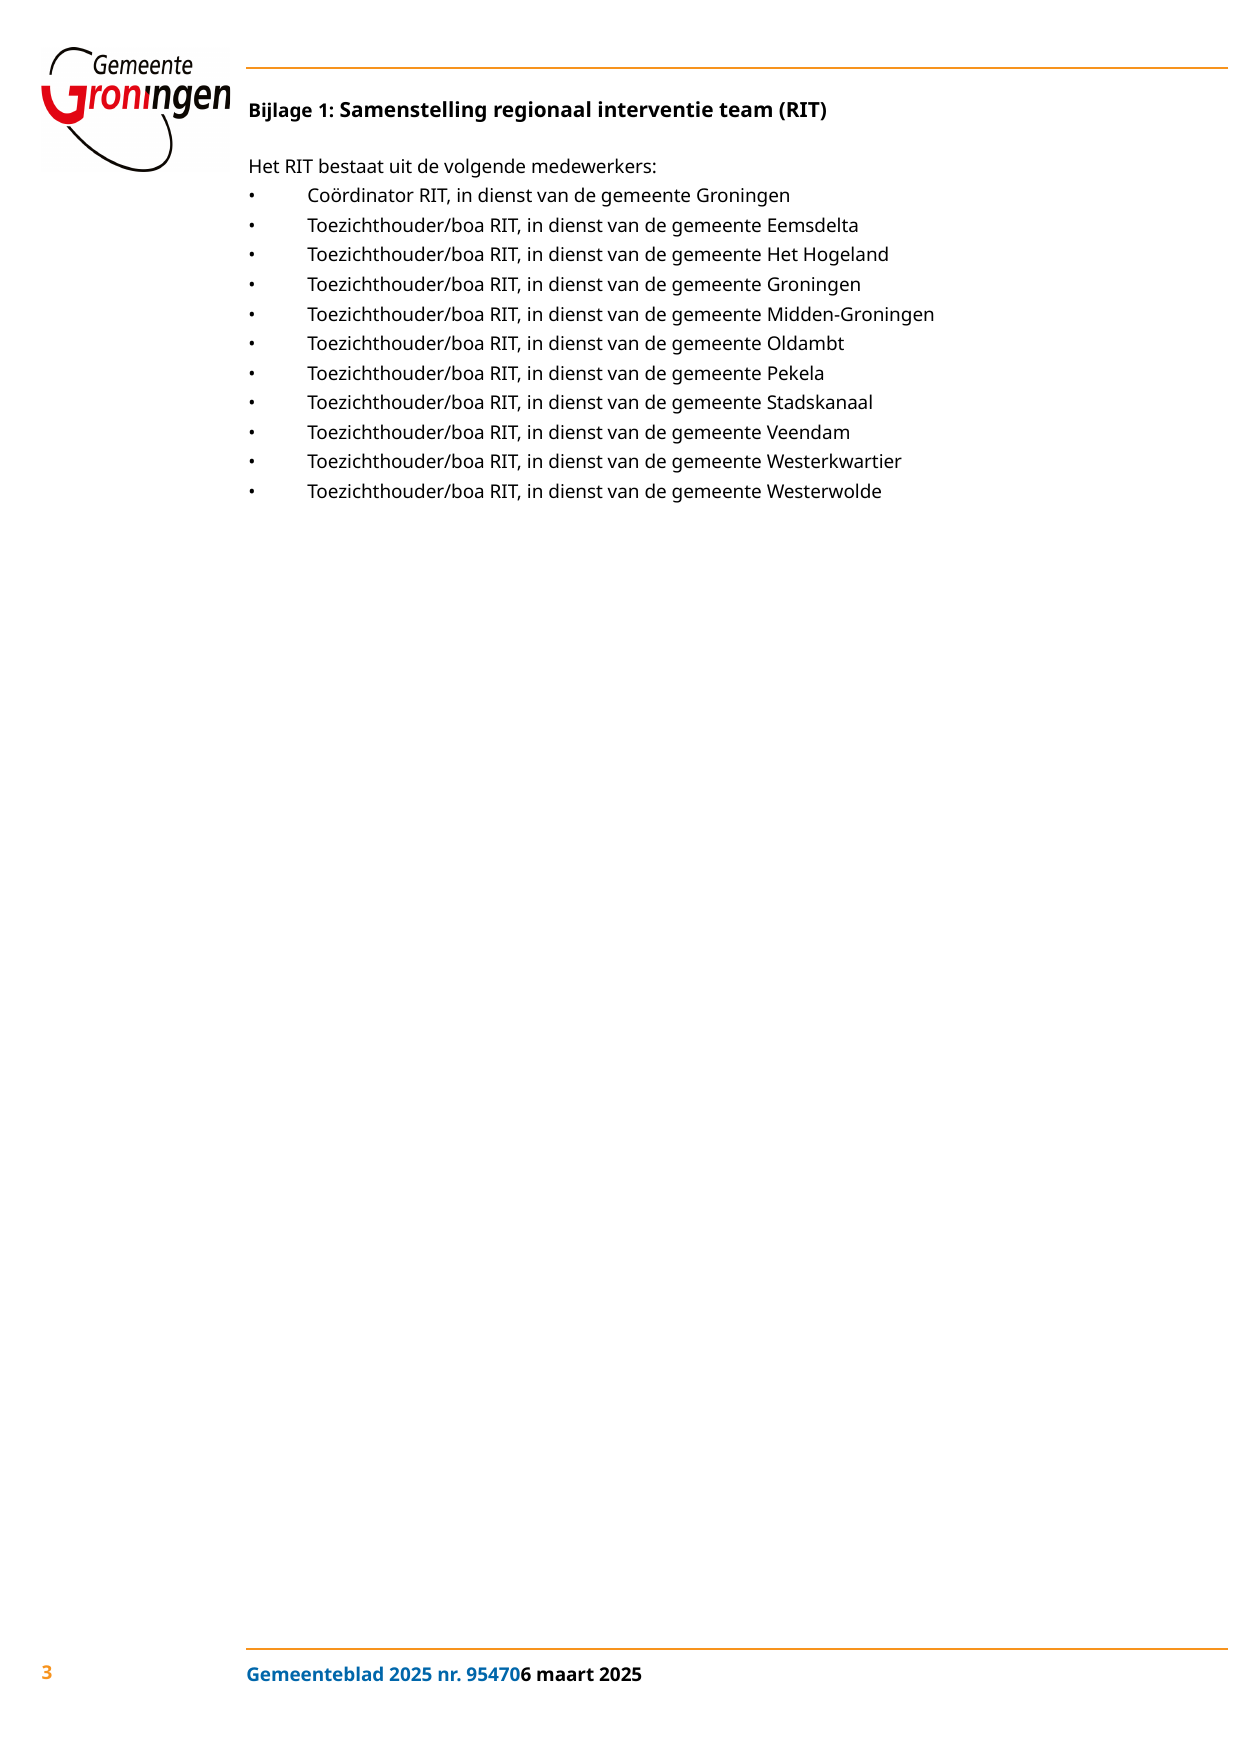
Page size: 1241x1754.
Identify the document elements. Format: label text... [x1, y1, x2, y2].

list Toezichthouder/boa RIT, in dienst van de gemeente Westerwolde [248, 478, 1152, 504]
list Toezichthouder/boa RIT, in dienst van de gemeente Midden-Groningen [248, 301, 1152, 327]
list Coördinator RIT, in dienst van de gemeente Groningen [248, 182, 1152, 208]
list Toezichthouder/boa RIT, in dienst van de gemeente Pekela [248, 360, 1152, 386]
list Toezichthouder/boa RIT, in dienst van de gemeente Oldambt [248, 330, 1152, 356]
picture [41, 47, 231, 172]
list Toezichthouder/boa RIT, in dienst van de gemeente Westerkwartier [248, 449, 1152, 474]
list Toezichthouder/boa RIT, in dienst van de gemeente Het Hogeland [248, 242, 1152, 267]
list Toezichthouder/boa RIT, in dienst van de gemeente Eemsdelta [248, 212, 1152, 238]
list Toezichthouder/boa RIT, in dienst van de gemeente Groningen [248, 271, 1152, 297]
list Toezichthouder/boa RIT, in dienst van de gemeente Veendam [248, 419, 1152, 445]
list Toezichthouder/boa RIT, in dienst van de gemeente Stadskanaal [248, 389, 1152, 415]
text Het RIT bestaat uit de volgende medewerkers: [248, 153, 1152, 179]
text Bijlage 1: Samenstelling regionaal interventie team (RIT) [248, 95, 1152, 123]
